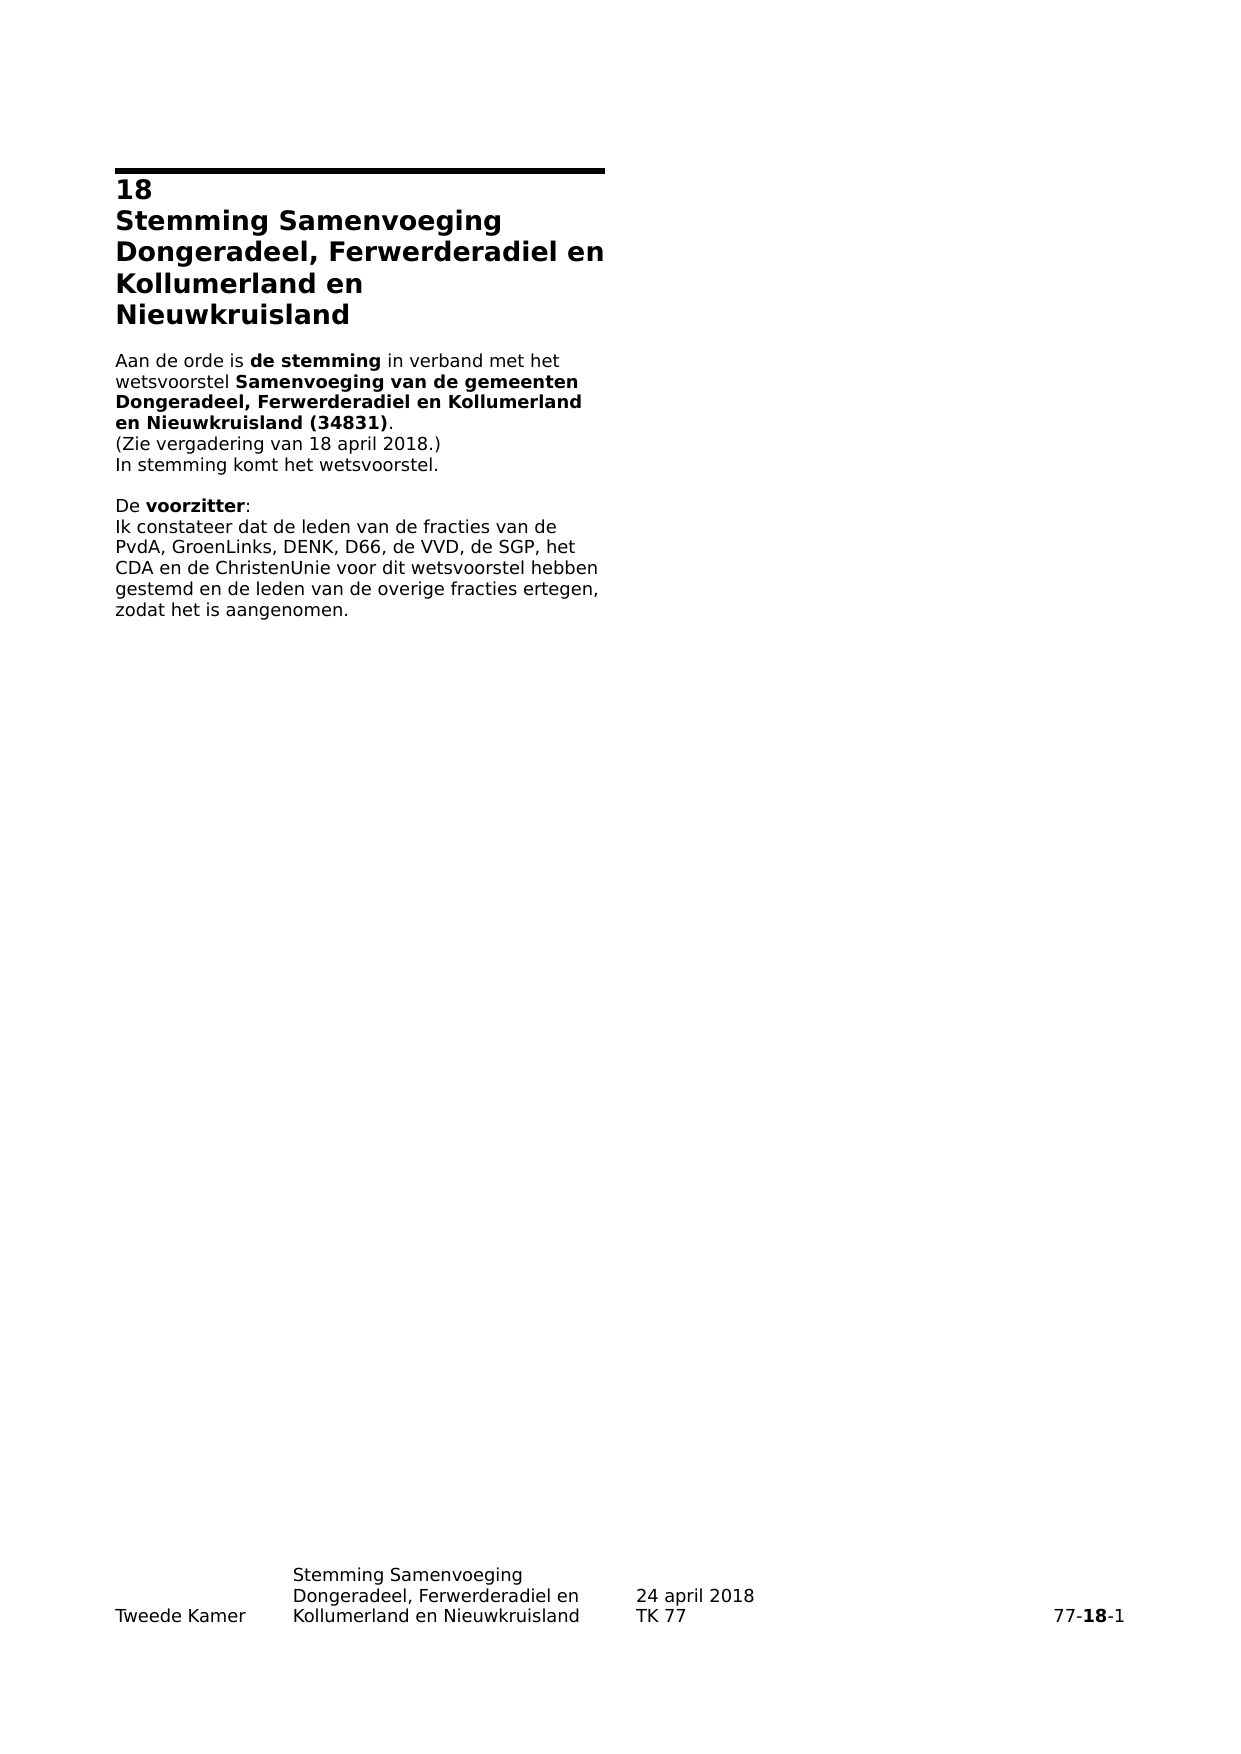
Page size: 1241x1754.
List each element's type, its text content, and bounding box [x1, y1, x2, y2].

text (Zie vergadering van 18 april 2018.) [115, 434, 605, 455]
title 18 Stemming Samenvoeging Dongeradeel, Ferwerderadiel en Kollumerland en Nieuwkruisland [115, 174, 605, 331]
text De voorzitter: [115, 496, 605, 516]
text Ik constateer dat de leden van de fracties van de PvdA, GroenLinks, DENK, D66, de VVD, de SGP, het CDA en de ChristenUnie voor dit wetsvoorstel hebben gestemd en de leden van de overige fracties ertegen, zodat het is aangenomen. [115, 516, 605, 621]
text In stemming komt het wetsvoorstel. [115, 455, 605, 476]
text Aan de orde is de stemming in verband met het wetsvoorstel Samenvoeging van de gemeenten Dongeradeel, Ferwerderadiel en Kollumerland en Nieuwkruisland (34831). [115, 351, 605, 434]
